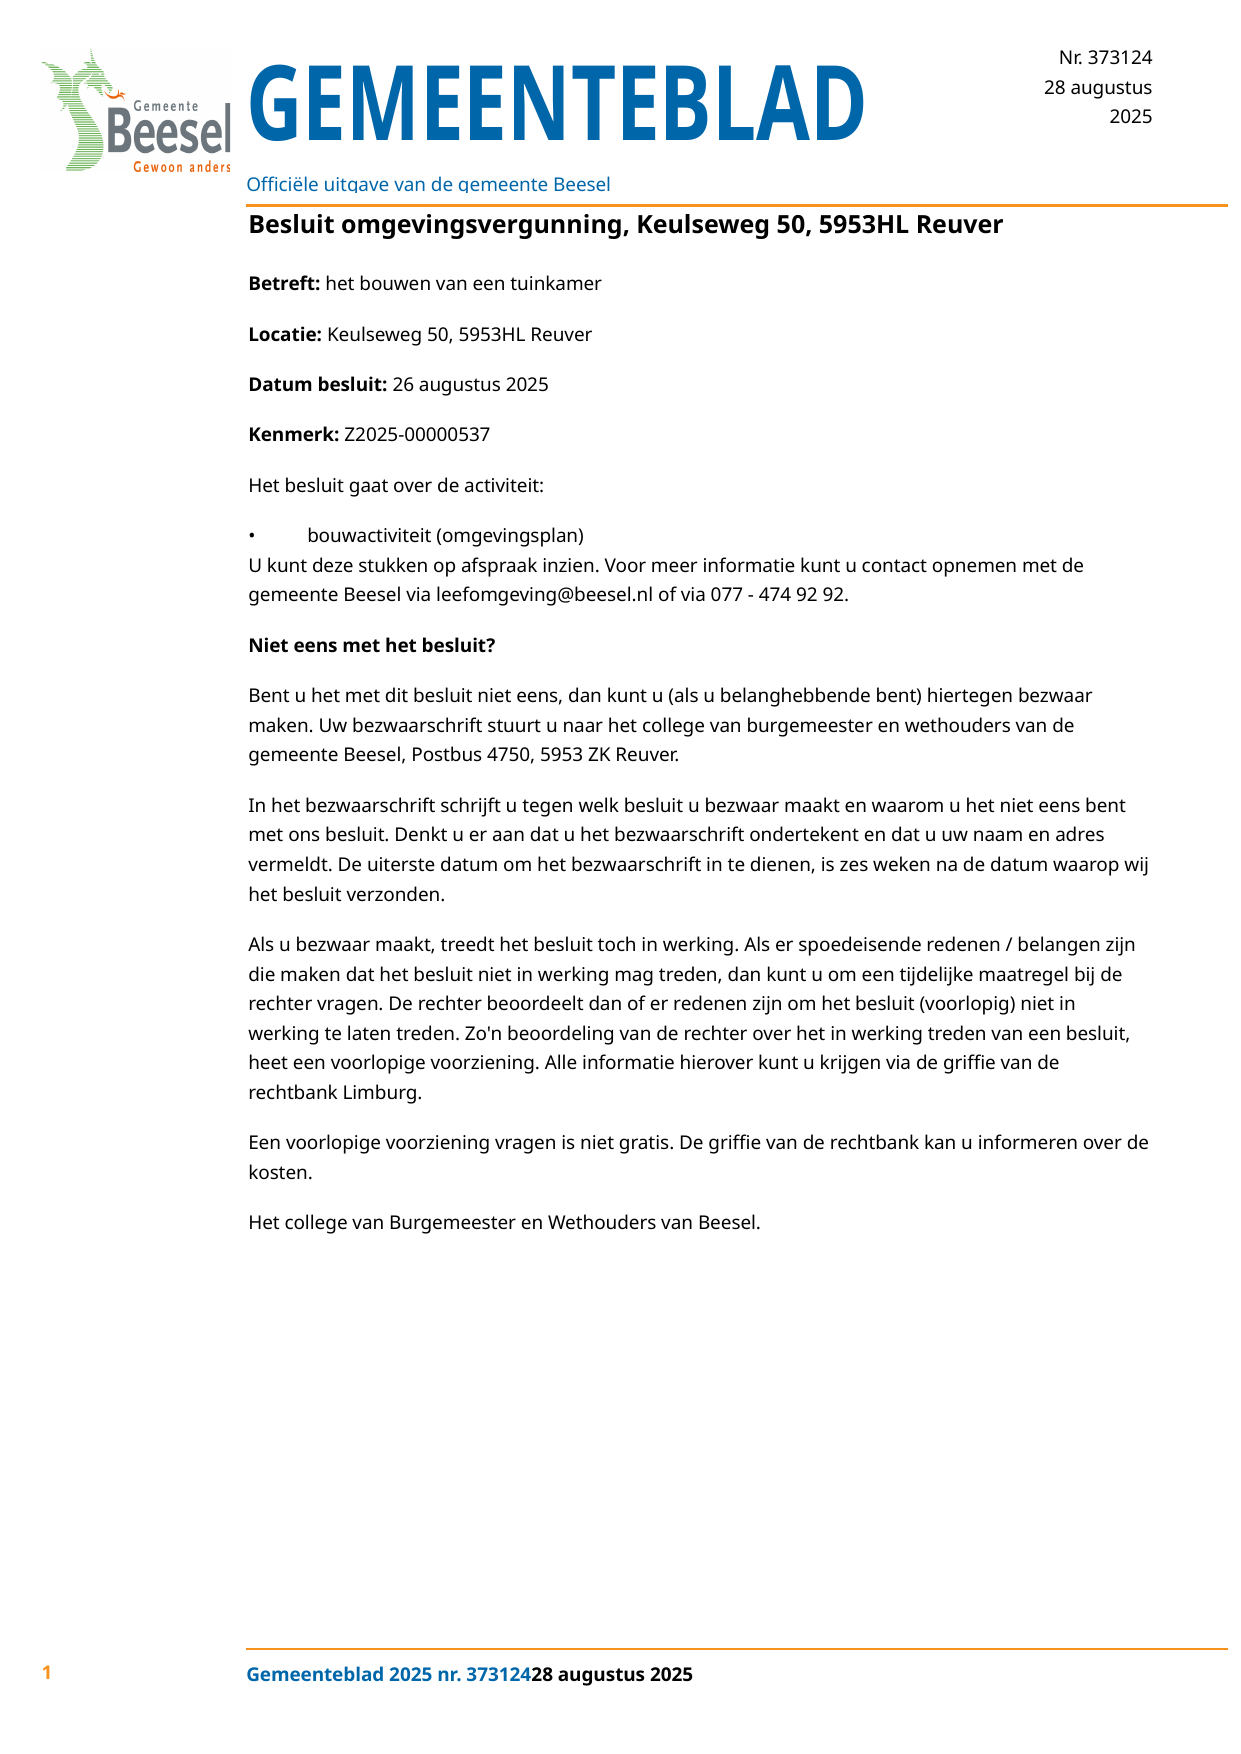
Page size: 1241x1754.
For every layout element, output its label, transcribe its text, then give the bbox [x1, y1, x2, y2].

text Datum besluit: 26 augustus 2025 [248, 371, 1152, 397]
text Kenmerk: Z2025-00000537 [248, 422, 1152, 447]
text Het college van Burgemeester en Wethouders van Beesel. [248, 1209, 1152, 1235]
picture [41, 47, 231, 172]
text U kunt deze stukken op afspraak inzien. Voor meer informatie kunt u contact opnemen met de gemeente Beesel via leefomgeving@beesel.nl of via 077 - 474 92 92. [248, 552, 1152, 607]
text Besluit omgevingsvergunning, Keulseweg 50, 5953HL Reuver [248, 207, 1152, 241]
text Een voorlopige voorziening vragen is niet gratis. De griffie van de rechtbank kan u informeren over de kosten. [248, 1129, 1152, 1185]
text Betreft: het bouwen van een tuinkamer [248, 270, 1152, 296]
list bouwactiviteit (omgevingsplan) [248, 522, 1152, 548]
text Locatie: Keulseweg 50, 5953HL Reuver [248, 321, 1152, 346]
text Als u bezwaar maakt, treedt het besluit toch in werking. Als er spoedeisende redenen / belangen zijn die maken dat het besluit niet in werking mag treden, dan kunt u om een tijdelijke maatregel bij de rechter vragen. De rechter beoordeelt dan of er redenen zijn om het besluit (voorlopig) niet in werking te laten treden. Zo'n beoordeling van de rechter over het in werking treden van een besluit, heet een voorlopige voorziening. Alle informatie hierover kunt u krijgen via de griffie van de rechtbank Limburg. [248, 931, 1152, 1105]
text Bent u het met dit besluit niet eens, dan kunt u (als u belanghebbende bent) hiertegen bezwaar maken. Uw bezwaarschrift stuurt u naar het college van burgemeester en wethouders van de gemeente Beesel, Postbus 4750, 5953 ZK Reuver. [248, 682, 1152, 767]
text Het besluit gaat over de activiteit: [248, 472, 1152, 498]
text Niet eens met het besluit? [248, 632, 1152, 658]
text In het bezwaarschrift schrijft u tegen welk besluit u bezwaar maakt en waarom u het niet eens bent met ons besluit. Denkt u er aan dat u het bezwaarschrift ondertekent en dat u uw naam en adres vermeldt. De uiterste datum om het bezwaarschrift in te dienen, is zes weken na de datum waarop wij het besluit verzonden. [248, 792, 1152, 906]
